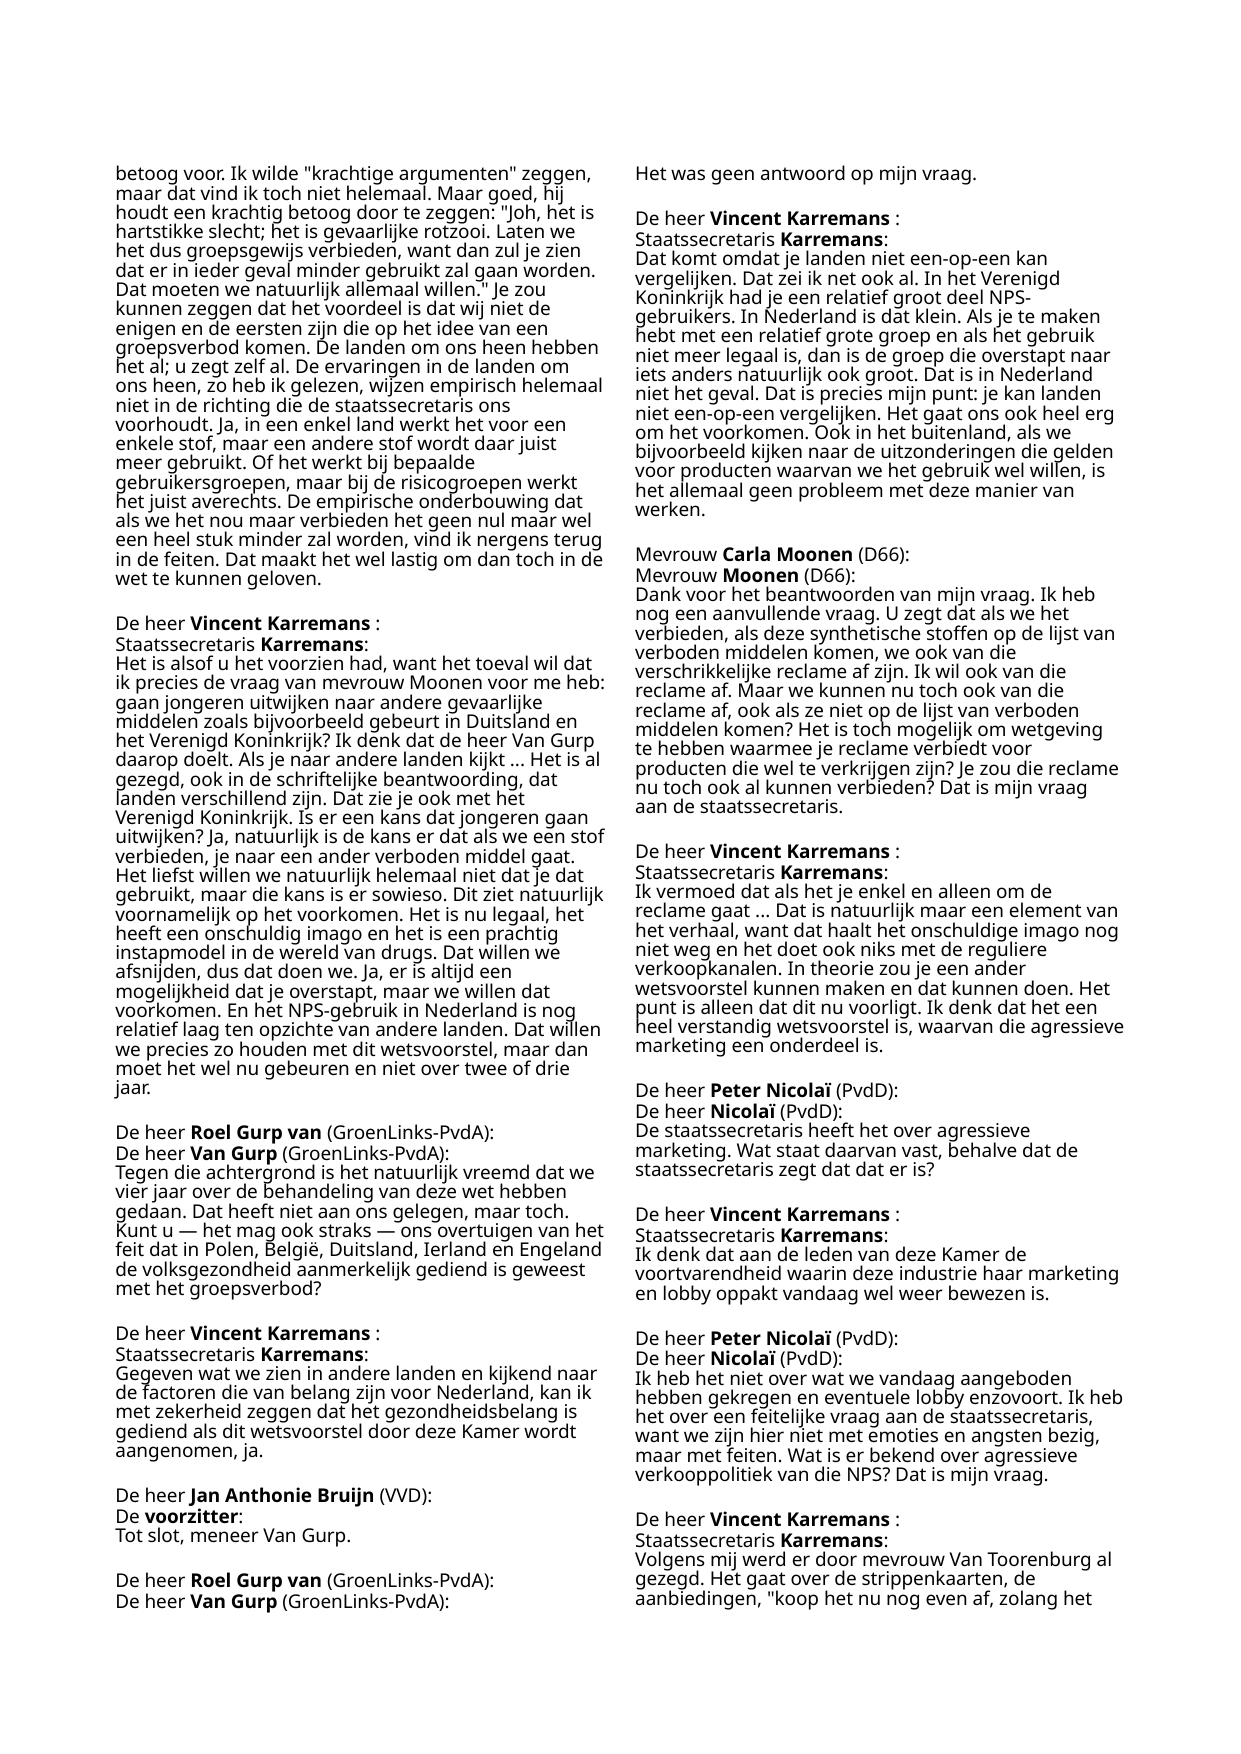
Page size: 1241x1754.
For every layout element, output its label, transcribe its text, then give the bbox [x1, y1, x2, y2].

text Gegeven wat we zien in andere landen en kijkend naar de factoren die van belang zijn voor Nederland, kan ik met zekerheid zeggen dat het gezondheidsbelang is gediend als dit wetsvoorstel door deze Kamer wordt aangenomen, ja. [115, 1365, 605, 1461]
text Ik denk dat aan de leden van deze Kamer de voortvarendheid waarin deze industrie haar marketing en lobby oppakt vandaag wel weer bewezen is. [635, 1246, 1125, 1304]
text Mevrouw Carla Moonen (D66): [635, 541, 1125, 567]
text Ik vermoed dat als het je enkel en alleen om de reclame gaat ... Dat is natuurlijk maar een element van het verhaal, want dat haalt het onschuldige imago nog niet weg en het doet ook niks met de reguliere verkoopkanalen. In theorie zou je een ander wetsvoorstel kunnen maken en dat kunnen doen. Het punt is alleen dat dit nu voorligt. Ik denk dat het een heel verstandig wetsvoorstel is, waarvan die agressieve marketing een onderdeel is. [635, 883, 1125, 1057]
text De heer Van Gurp (GroenLinks-PvdA): [115, 1593, 605, 1612]
text Staatssecretaris Karremans: [635, 1227, 1125, 1246]
text Het was geen antwoord op mijn vraag. [635, 165, 1125, 184]
text De staatssecretaris heeft het over agressieve marketing. Wat staat daarvan vast, behalve dat de staatssecretaris zegt dat dat er is? [635, 1122, 1125, 1180]
text Mevrouw Moonen (D66): [635, 567, 1125, 586]
text De heer Roel Gurp van (GroenLinks-PvdA): [115, 1119, 605, 1145]
text De heer Nicolaï (PvdD): [635, 1350, 1125, 1370]
text De heer Peter Nicolaï (PvdD): [635, 1325, 1125, 1350]
text Staatssecretaris Karremans: [635, 1532, 1125, 1551]
text Dank voor het beantwoorden van mijn vraag. Ik heb nog een aanvullende vraag. U zegt dat als we het verbieden, als deze synthetische stoffen op de lijst van verboden middelen komen, we ook van die verschrikkelijke reclame af zijn. Ik wil ook van die reclame af. Maar we kunnen nu toch ook van die reclame af, ook als ze niet op de lijst van verboden middelen komen? Het is toch mogelijk om wetgeving te hebben waarmee je reclame verbiedt voor producten die wel te verkrijgen zijn? Je zou die reclame nu toch ook al kunnen verbieden? Dat is mijn vraag aan de staatssecretaris. [635, 586, 1125, 817]
text De voorzitter: [115, 1508, 605, 1527]
text Dat komt omdat je landen niet een-op-een kan vergelijken. Dat zei ik net ook al. In het Verenigd Koninkrijk had je een relatief groot deel NPS-gebruikers. In Nederland is dat klein. Als je te maken hebt met een relatief grote groep en als het gebruik niet meer legaal is, dan is de groep die overstapt naar iets anders natuurlijk ook groot. Dat is in Nederland niet het geval. Dat is precies mijn punt: je kan landen niet een-op-een vergelijken. Het gaat ons ook heel erg om het voorkomen. Ook in het buitenland, als we bijvoorbeeld kijken naar de uitzonderingen die gelden voor producten waarvan we het gebruik wel willen, is het allemaal geen probleem met deze manier van werken. [635, 250, 1125, 520]
text De heer Nicolaï (PvdD): [635, 1103, 1125, 1122]
text De heer Van Gurp (GroenLinks-PvdA): [115, 1145, 605, 1164]
text Staatssecretaris Karremans: [635, 231, 1125, 250]
text De heer Vincent Karremans : [635, 1201, 1125, 1227]
text De heer Vincent Karremans : [635, 205, 1125, 231]
text De heer Vincent Karremans : [635, 838, 1125, 864]
text Tegen die achtergrond is het natuurlijk vreemd dat we vier jaar over de behandeling van deze wet hebben gedaan. Dat heeft niet aan ons gelegen, maar toch. Kunt u — het mag ook straks — ons overtuigen van het feit dat in Polen, België, Duitsland, Ierland en Engeland de volksgezondheid aanmerkelijk gediend is geweest met het groepsverbod? [115, 1164, 605, 1299]
text Tot slot, meneer Van Gurp. [115, 1527, 605, 1546]
text Volgens mij werd er door mevrouw Van Toorenburg al gezegd. Het gaat over de strippenkaarten, de aanbiedingen, "koop het nu nog even af, zolang het [635, 1551, 1125, 1609]
text De heer Peter Nicolaï (PvdD): [635, 1077, 1125, 1103]
text De heer Vincent Karremans : [115, 1320, 605, 1346]
text Staatssecretaris Karremans: [635, 864, 1125, 883]
text Het is alsof u het voorzien had, want het toeval wil dat ik precies de vraag van mevrouw Moonen voor me heb: gaan jongeren uitwijken naar andere gevaarlijke middelen zoals bijvoorbeeld gebeurt in Duitsland en het Verenigd Koninkrijk? Ik denk dat de heer Van Gurp daarop doelt. Als je naar andere landen kijkt ... Het is al gezegd, ook in de schriftelijke beantwoording, dat landen verschillend zijn. Dat zie je ook met het Verenigd Koninkrijk. Is er een kans dat jongeren gaan uitwijken? Ja, natuurlijk is de kans er dat als we een stof verbieden, je naar een ander verboden middel gaat. Het liefst willen we natuurlijk helemaal niet dat je dat gebruikt, maar die kans is er sowieso. Dit ziet natuurlijk voornamelijk op het voorkomen. Het is nu legaal, het heeft een onschuldig imago en het is een prachtig instapmodel in de wereld van drugs. Dat willen we afsnijden, dus dat doen we. Ja, er is altijd een mogelijkheid dat je overstapt, maar we willen dat voorkomen. En het NPS-gebruik in Nederland is nog relatief laag ten opzichte van andere landen. Dat willen we precies zo houden met dit wetsvoorstel, maar dan moet het wel nu gebeuren en niet over twee of drie jaar. [115, 655, 605, 1098]
text De heer Roel Gurp van (GroenLinks-PvdA): [115, 1567, 605, 1593]
text Staatssecretaris Karremans: [115, 1346, 605, 1365]
text De heer Vincent Karremans : [115, 610, 605, 636]
text Ik heb het niet over wat we vandaag aangeboden hebben gekregen en eventuele lobby enzovoort. Ik heb het over een feitelijke vraag aan de staatssecretaris, want we zijn hier niet met emoties en angsten bezig, maar met feiten. Wat is er bekend over agressieve verkooppolitiek van die NPS? Dat is mijn vraag. [635, 1370, 1125, 1485]
text De heer Vincent Karremans : [635, 1506, 1125, 1532]
text betoog voor. Ik wilde "krachtige argumenten" zeggen, maar dat vind ik toch niet helemaal. Maar goed, hij houdt een krachtig betoog door te zeggen: "Joh, het is hartstikke slecht; het is gevaarlijke rotzooi. Laten we het dus groepsgewijs verbieden, want dan zul je zien dat er in ieder geval minder gebruikt zal gaan worden. Dat moeten we natuurlijk allemaal willen." Je zou kunnen zeggen dat het voordeel is dat wij niet de enigen en de eersten zijn die op het idee van een groepsverbod komen. De landen om ons heen hebben het al; u zegt zelf al. De ervaringen in de landen om ons heen, zo heb ik gelezen, wijzen empirisch helemaal niet in de richting die de staatssecretaris ons voorhoudt. Ja, in een enkel land werkt het voor een enkele stof, maar een andere stof wordt daar juist meer gebruikt. Of het werkt bij bepaalde gebruikersgroepen, maar bij de risicogroepen werkt het juist averechts. De empirische onderbouwing dat als we het nou maar verbieden het geen nul maar wel een heel stuk minder zal worden, vind ik nergens terug in de feiten. Dat maakt het wel lastig om dan toch in de wet te kunnen geloven. [115, 165, 605, 589]
text De heer Jan Anthonie Bruijn (VVD): [115, 1482, 605, 1508]
text Staatssecretaris Karremans: [115, 636, 605, 655]
